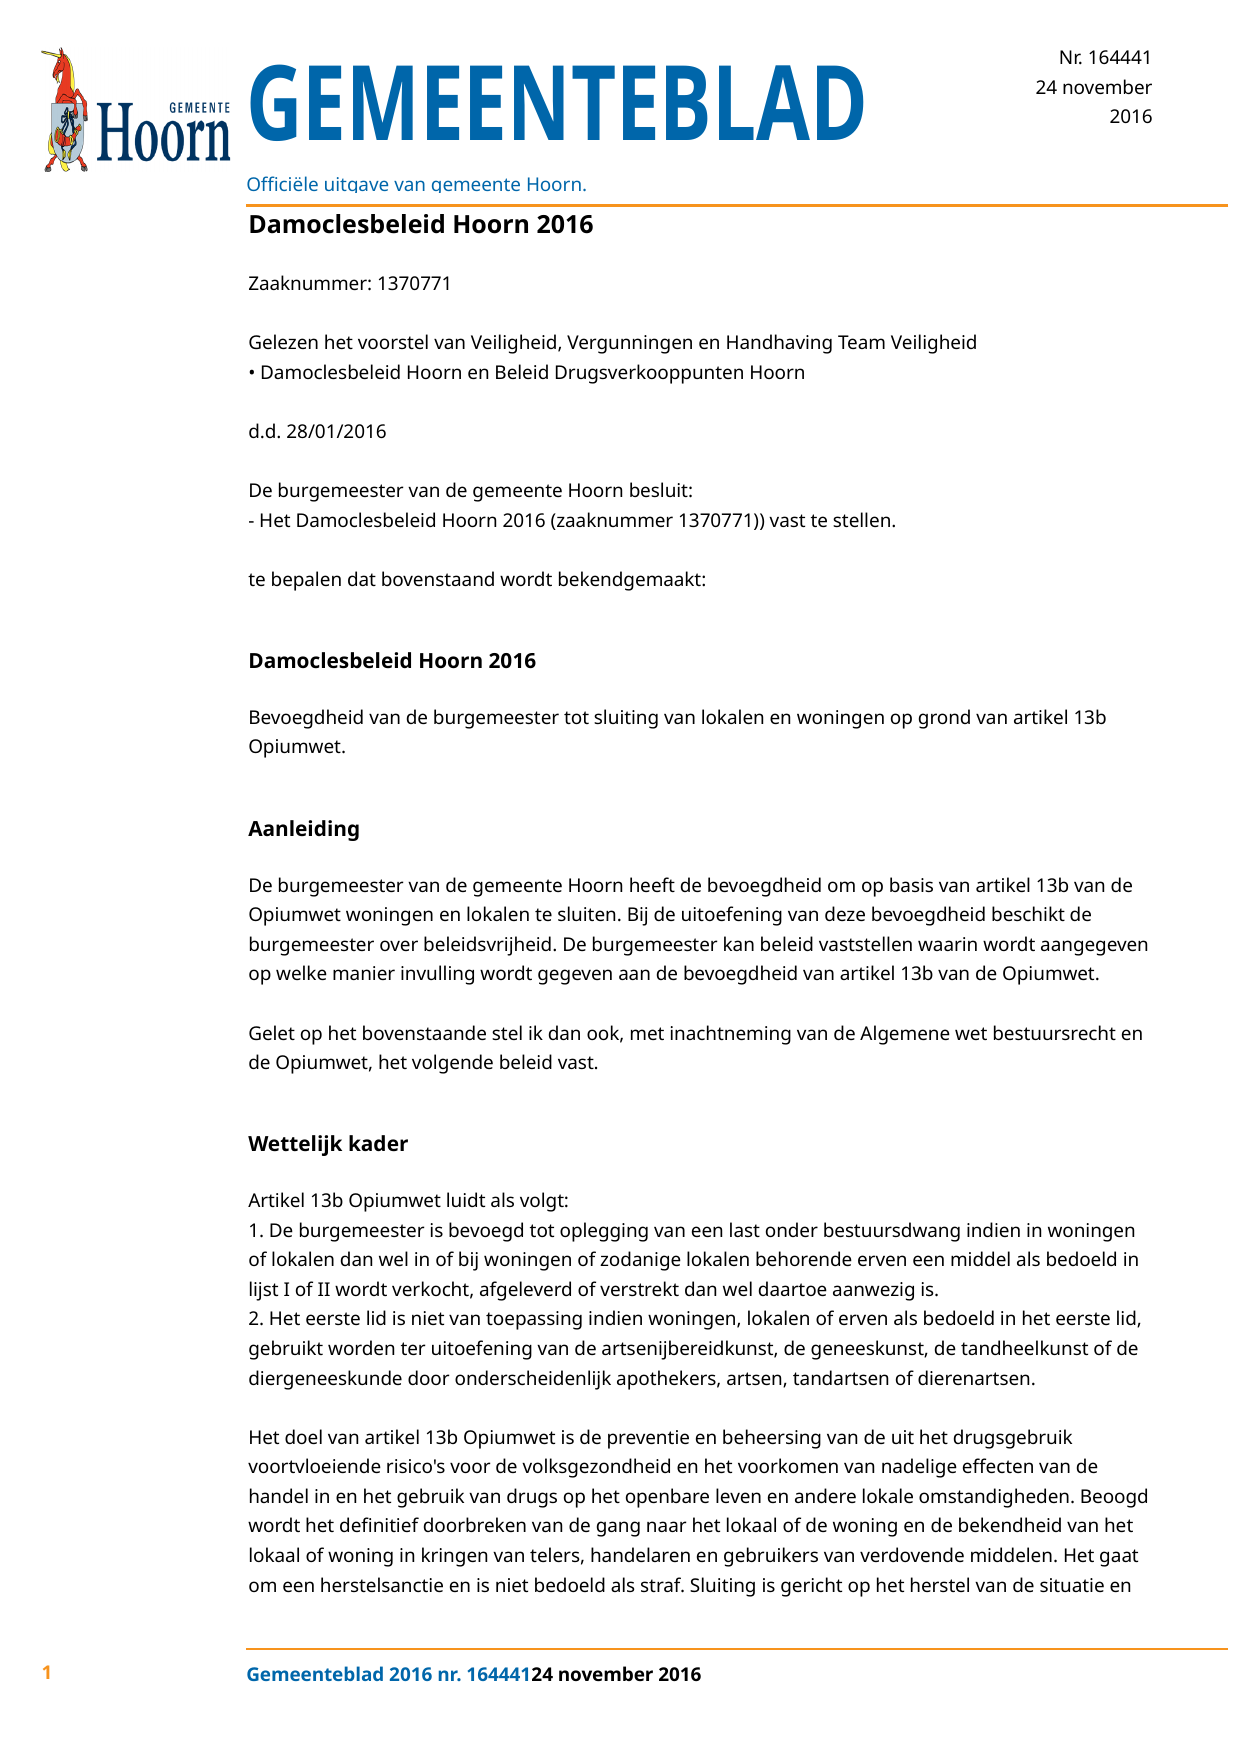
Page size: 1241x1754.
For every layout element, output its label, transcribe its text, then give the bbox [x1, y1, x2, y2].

text Zaaknummer: 1370771 [248, 270, 1152, 296]
text De burgemeester van de gemeente Hoorn heeft de bevoegdheid om op basis van artikel 13b van de Opiumwet woningen en lokalen te sluiten. Bij de uitoefening van deze bevoegdheid beschikt de burgemeester over beleidsvrijheid. De burgemeester kan beleid vaststellen waarin wordt aangegeven op welke manier invulling wordt gegeven aan de bevoegdheid van artikel 13b van de Opiumwet. [248, 872, 1152, 986]
text Wettelijk kader [248, 1129, 1152, 1158]
text Gelezen het voorstel van Veiligheid, Vergunningen en Handhaving Team Veiligheid [248, 329, 1152, 355]
text d.d. 28/01/2016 [248, 418, 1152, 444]
text 2. Het eerste lid is niet van toepassing indien woningen, lokalen of erven als bedoeld in het eerste lid, gebruikt worden ter uitoefening van de artsenijbereidkunst, de geneeskunst, de tandheelkunst of de diergeneeskunde door onderscheidenlijk apothekers, artsen, tandartsen of dierenartsen. [248, 1306, 1152, 1391]
text • Damoclesbeleid Hoorn en Beleid Drugsverkooppunten Hoorn [248, 359, 1152, 385]
text - Het Damoclesbeleid Hoorn 2016 (zaaknummer 1370771)) vast te stellen. [248, 507, 1152, 533]
text Aanleiding [248, 814, 1152, 842]
text Damoclesbeleid Hoorn 2016 [248, 207, 1152, 241]
picture [41, 47, 231, 172]
text Gelet op het bovenstaande stel ik dan ook, met inachtneming van de Algemene wet bestuursrecht en de Opiumwet, het volgende beleid vast. [248, 1020, 1152, 1075]
text Het doel van artikel 13b Opiumwet is de preventie en beheersing van de uit het drugsgebruik voortvloeiende risico's voor de volksgezondheid en het voorkomen van nadelige effecten van de handel in en het gebruik van drugs op het openbare leven en andere lokale omstandigheden. Beoogd wordt het definitief doorbreken van de gang naar het lokaal of de woning en de bekendheid van het lokaal of woning in kringen van telers, handelaren en gebruikers van verdovende middelen. Het gaat om een herstelsanctie en is niet bedoeld als straf. Sluiting is gericht op het herstel van de situatie en [248, 1424, 1152, 1598]
text De burgemeester van de gemeente Hoorn besluit: [248, 477, 1152, 503]
text Bevoegdheid van de burgemeester tot sluiting van lokalen en woningen op grond van artikel 13b Opiumwet. [248, 704, 1152, 759]
text 1. De burgemeester is bevoegd tot oplegging van een last onder bestuursdwang indien in woningen of lokalen dan wel in of bij woningen of zodanige lokalen behorende erven een middel als bedoeld in lijst I of II wordt verkocht, afgeleverd of verstrekt dan wel daartoe aanwezig is. [248, 1217, 1152, 1302]
text Artikel 13b Opiumwet luidt als volgt: [248, 1187, 1152, 1213]
text Damoclesbeleid Hoorn 2016 [248, 646, 1152, 674]
text te bepalen dat bovenstaand wordt bekendgemaakt: [248, 566, 1152, 592]
